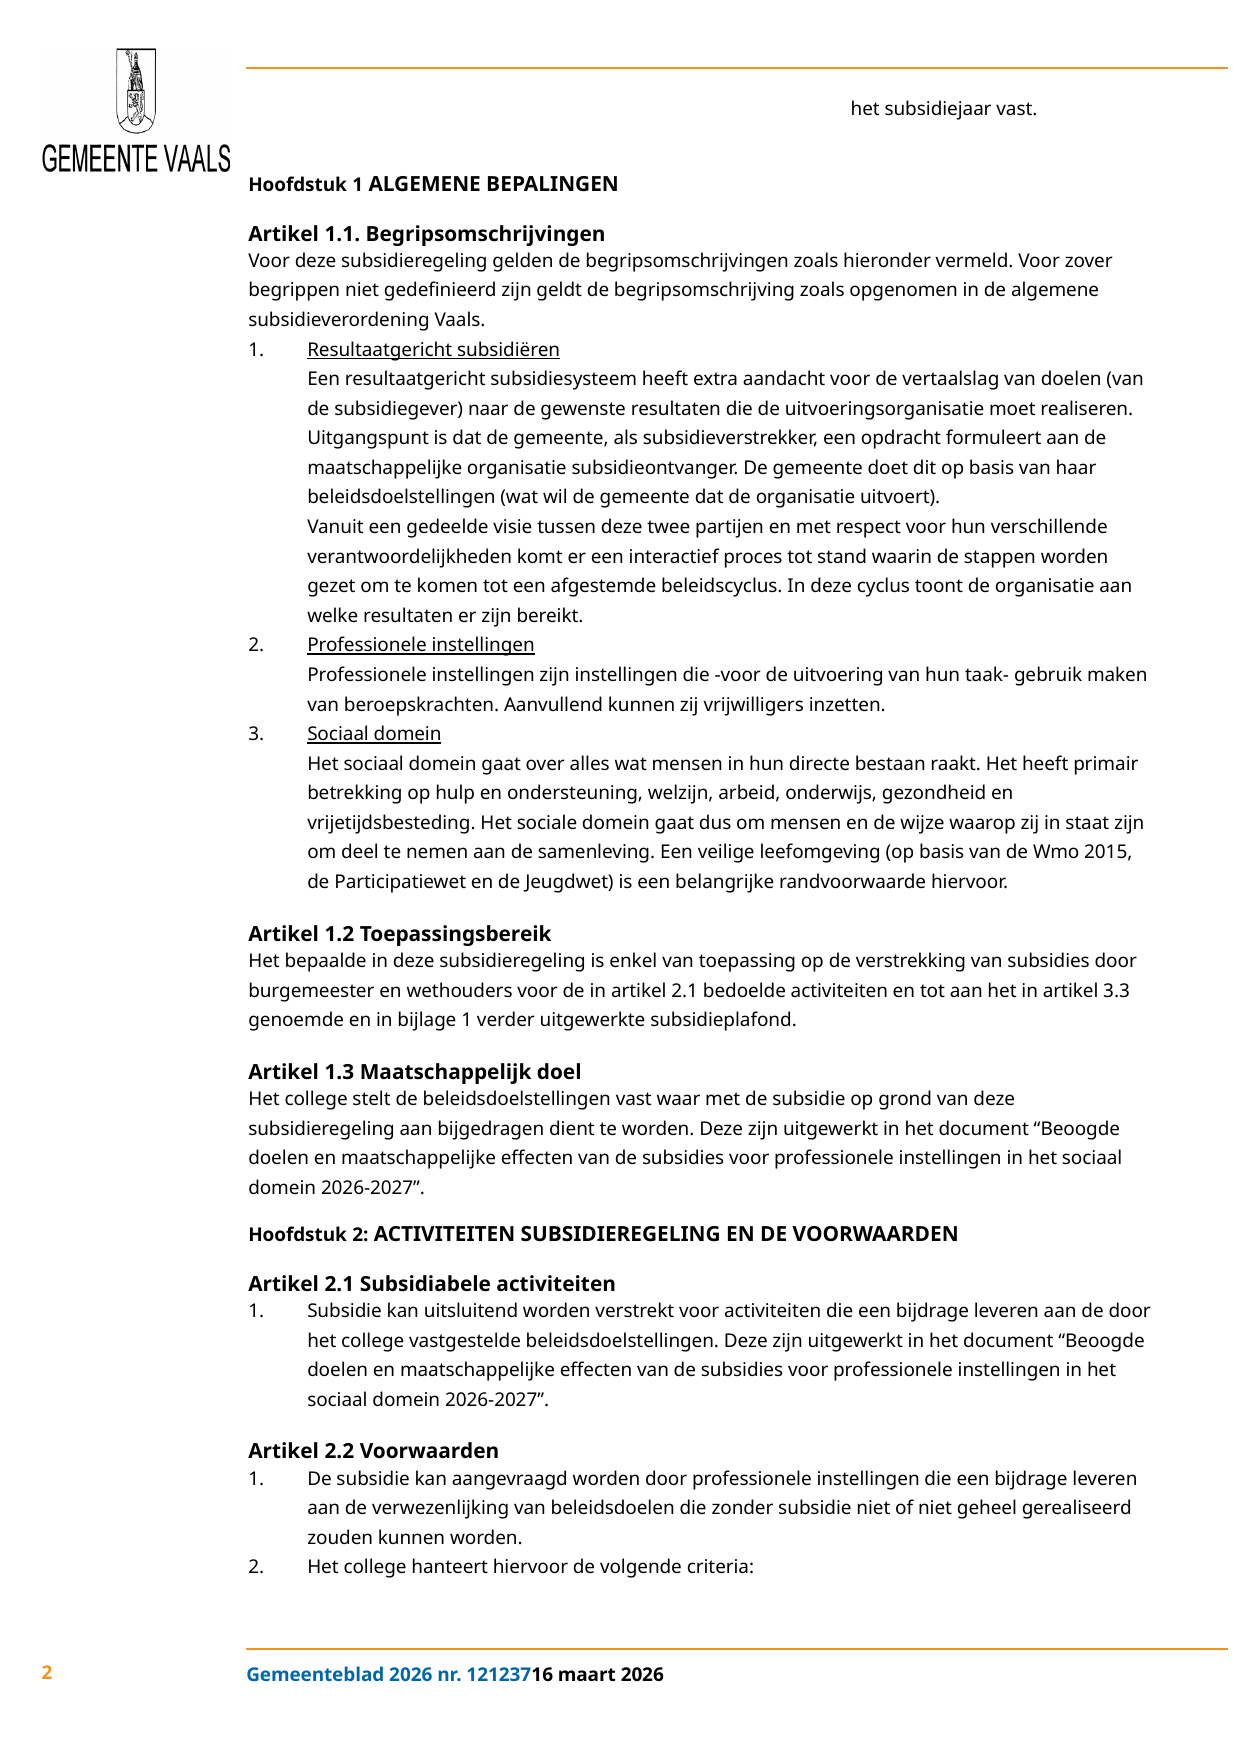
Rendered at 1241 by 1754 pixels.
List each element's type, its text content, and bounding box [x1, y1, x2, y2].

text Artikel 1.1. Begripsomschrijvingen [248, 219, 1152, 247]
text Het bepaalde in deze subsidieregeling is enkel van toepassing op de verstrekking van subsidies door burgemeester en wethouders voor de in artikel 2.1 bedoelde activiteiten en tot aan het in artikel 3.3 genoemde en in bijlage 1 verder uitgewerkte subsidieplafond. [248, 947, 1152, 1032]
picture [41, 47, 231, 172]
text Hoofdstuk 1 ALGEMENE BEPALINGEN [248, 169, 1152, 198]
text Hoofdstuk 2: ACTIVITEITEN SUBSIDIEREGELING EN DE VOORWAARDEN [248, 1219, 1152, 1248]
table_cell het subsidiejaar vast. [850, 95, 1152, 121]
text Voor deze subsidieregeling gelden de begripsomschrijvingen zoals hieronder vermeld. Voor zover begrippen niet gedefinieerd zijn geldt de begripsomschrijving zoals opgenomen in de algemene subsidieverordening Vaals. [248, 247, 1152, 332]
list Subsidie kan uitsluitend worden verstrekt voor activiteiten die een bijdrage leveren aan de door het college vastgestelde beleidsdoelstellingen. Deze zijn uitgewerkt in het document “Beoogde doelen en maatschappelijke effecten van de subsidies voor professionele instellingen in het sociaal domein 2026-2027”. [248, 1297, 1152, 1412]
list Professionele instellingen zijn instellingen die -voor de uitvoering van hun taak- gebruik maken van beroepskrachten. Aanvullend kunnen zij vrijwilligers inzetten. [248, 661, 1152, 717]
table_cell [549, 95, 850, 121]
text Artikel 2.1 Subsidiabele activiteiten [248, 1269, 1152, 1297]
table_cell [248, 95, 549, 121]
list Sociaal domein [248, 720, 1152, 746]
list Een resultaatgericht subsidiesysteem heeft extra aandacht voor de vertaalslag van doelen (van de subsidiegever) naar de gewenste resultaten die de uitvoeringsorganisatie moet realiseren. Uitgangspunt is dat de gemeente, als subsidieverstrekker, een opdracht formuleert aan de maatschappelijke organisatie subsidieontvanger. De gemeente doet dit op basis van haar beleidsdoelstellingen (wat wil de gemeente dat de organisatie uitvoert). [248, 365, 1152, 509]
text Artikel 1.2 Toepassingsbereik [248, 919, 1152, 947]
text Artikel 2.2 Voorwaarden [248, 1436, 1152, 1465]
list Vanuit een gedeelde visie tussen deze twee partijen en met respect voor hun verschillende verantwoordelijkheden komt er een interactief proces tot stand waarin de stappen worden gezet om te komen tot een afgestemde beleidscyclus. In deze cyclus toont de organisatie aan welke resultaten er zijn bereikt. [248, 513, 1152, 628]
list Professionele instellingen [248, 632, 1152, 657]
list De subsidie kan aangevraagd worden door professionele instellingen die een bijdrage leveren aan de verwezenlijking van beleidsdoelen die zonder subsidie niet of niet geheel gerealiseerd zouden kunnen worden. [248, 1465, 1152, 1550]
list Resultaatgericht subsidiëren [248, 336, 1152, 362]
list Het sociaal domein gaat over alles wat mensen in hun directe bestaan raakt. Het heeft primair betrekking op hulp en ondersteuning, welzijn, arbeid, onderwijs, gezondheid en vrijetijdsbesteding. Het sociale domein gaat dus om mensen en de wijze waarop zij in staat zijn om deel te nemen aan de samenleving. Een veilige leefomgeving (op basis van de Wmo 2015, de Participatiewet en de Jeugdwet) is een belangrijke randvoorwaarde hiervoor. [248, 750, 1152, 894]
text Het college stelt de beleidsdoelstellingen vast waar met de subsidie op grond van deze subsidieregeling aan bijgedragen dient te worden. Deze zijn uitgewerkt in het document “Beoogde doelen en maatschappelijke effecten van de subsidies voor professionele instellingen in het sociaal domein 2026-2027”. [248, 1085, 1152, 1200]
list Het college hanteert hiervoor de volgende criteria: [248, 1554, 1152, 1579]
text Artikel 1.3 Maatschappelijk doel [248, 1057, 1152, 1085]
